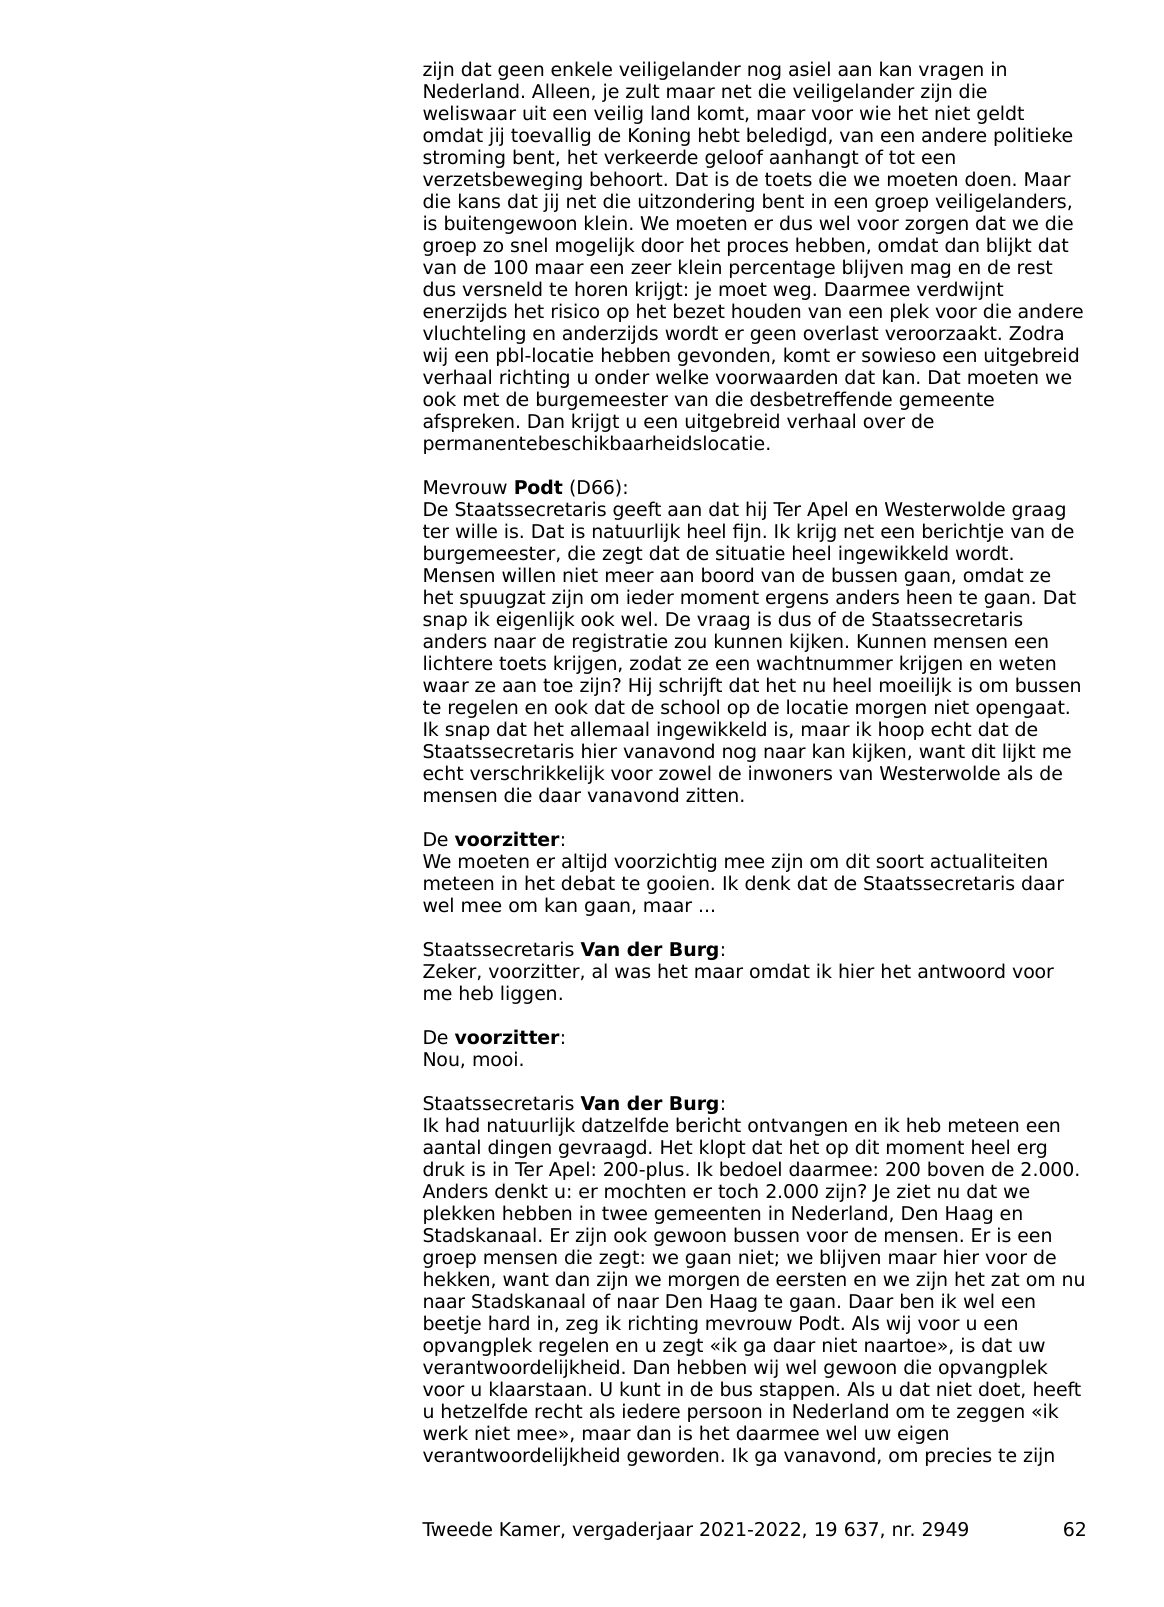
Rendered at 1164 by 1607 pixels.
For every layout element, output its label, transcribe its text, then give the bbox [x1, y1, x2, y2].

text We moeten er altijd voorzichtig mee zijn om dit soort actualiteiten meteen in het debat te gooien. Ik denk dat de Staatssecretaris daar wel mee om kan gaan, maar ... [422, 851, 1087, 917]
text Nou, mooi. [422, 1049, 1087, 1071]
text De voorzitter: [422, 1027, 1087, 1049]
text Staatssecretaris Van der Burg: [422, 1093, 1087, 1115]
text Staatssecretaris Van der Burg: [422, 939, 1087, 961]
text De voorzitter: [422, 829, 1087, 851]
text Mevrouw Podt (D66): [422, 477, 1087, 499]
text De Staatssecretaris geeft aan dat hij Ter Apel en Westerwolde graag ter wille is. Dat is natuurlijk heel fijn. Ik krijg net een berichtje van de burgemeester, die zegt dat de situatie heel ingewikkeld wordt. Mensen willen niet meer aan boord van de bussen gaan, omdat ze het spuugzat zijn om ieder moment ergens anders heen te gaan. Dat snap ik eigenlijk ook wel. De vraag is dus of de Staatssecretaris anders naar de registratie zou kunnen kijken. Kunnen mensen een lichtere toets krijgen, zodat ze een wachtnummer krijgen en weten waar ze aan toe zijn? Hij schrijft dat het nu heel moeilijk is om bussen te regelen en ook dat de school op de locatie morgen niet opengaat. Ik snap dat het allemaal ingewikkeld is, maar ik hoop echt dat de Staatssecretaris hier vanavond nog naar kan kijken, want dit lijkt me echt verschrikkelijk voor zowel de inwoners van Westerwolde als de mensen die daar vanavond zitten. [422, 499, 1087, 807]
text Zeker, voorzitter, al was het maar omdat ik hier het antwoord voor me heb liggen. [422, 961, 1087, 1005]
text Ik had natuurlijk datzelfde bericht ontvangen en ik heb meteen een aantal dingen gevraagd. Het klopt dat het op dit moment heel erg druk is in Ter Apel: 200-plus. Ik bedoel daarmee: 200 boven de 2.000. Anders denkt u: er mochten er toch 2.000 zijn? Je ziet nu dat we plekken hebben in twee gemeenten in Nederland, Den Haag en Stadskanaal. Er zijn ook gewoon bussen voor de mensen. Er is een groep mensen die zegt: we gaan niet; we blijven maar hier voor de hekken, want dan zijn we morgen de eersten en we zijn het zat om nu naar Stadskanaal of naar Den Haag te gaan. Daar ben ik wel een beetje hard in, zeg ik richting mevrouw Podt. Als wij voor u een opvangplek regelen en u zegt «ik ga daar niet naartoe», is dat uw verantwoordelijkheid. Dan hebben wij wel gewoon die opvangplek voor u klaarstaan. U kunt in de bus stappen. Als u dat niet doet, heeft u hetzelfde recht als iedere persoon in Nederland om te zeggen «ik werk niet mee», maar dan is het daarmee wel uw eigen verantwoordelijkheid geworden. Ik ga vanavond, om precies te zijn [422, 1115, 1087, 1467]
text zijn dat geen enkele veiligelander nog asiel aan kan vragen in Nederland. Alleen, je zult maar net die veiligelander zijn die weliswaar uit een veilig land komt, maar voor wie het niet geldt omdat jij toevallig de Koning hebt beledigd, van een andere politieke stroming bent, het verkeerde geloof aanhangt of tot een verzetsbeweging behoort. Dat is de toets die we moeten doen. Maar die kans dat jij net die uitzondering bent in een groep veiligelanders, is buitengewoon klein. We moeten er dus wel voor zorgen dat we die groep zo snel mogelijk door het proces hebben, omdat dan blijkt dat van de 100 maar een zeer klein percentage blijven mag en de rest dus versneld te horen krijgt: je moet weg. Daarmee verdwijnt enerzijds het risico op het bezet houden van een plek voor die andere vluchteling en anderzijds wordt er geen overlast veroorzaakt. Zodra wij een pbl-locatie hebben gevonden, komt er sowieso een uitgebreid verhaal richting u onder welke voorwaarden dat kan. Dat moeten we ook met de burgemeester van die desbetreffende gemeente afspreken. Dan krijgt u een uitgebreid verhaal over de permanentebeschikbaarheidslocatie. [422, 59, 1087, 455]
